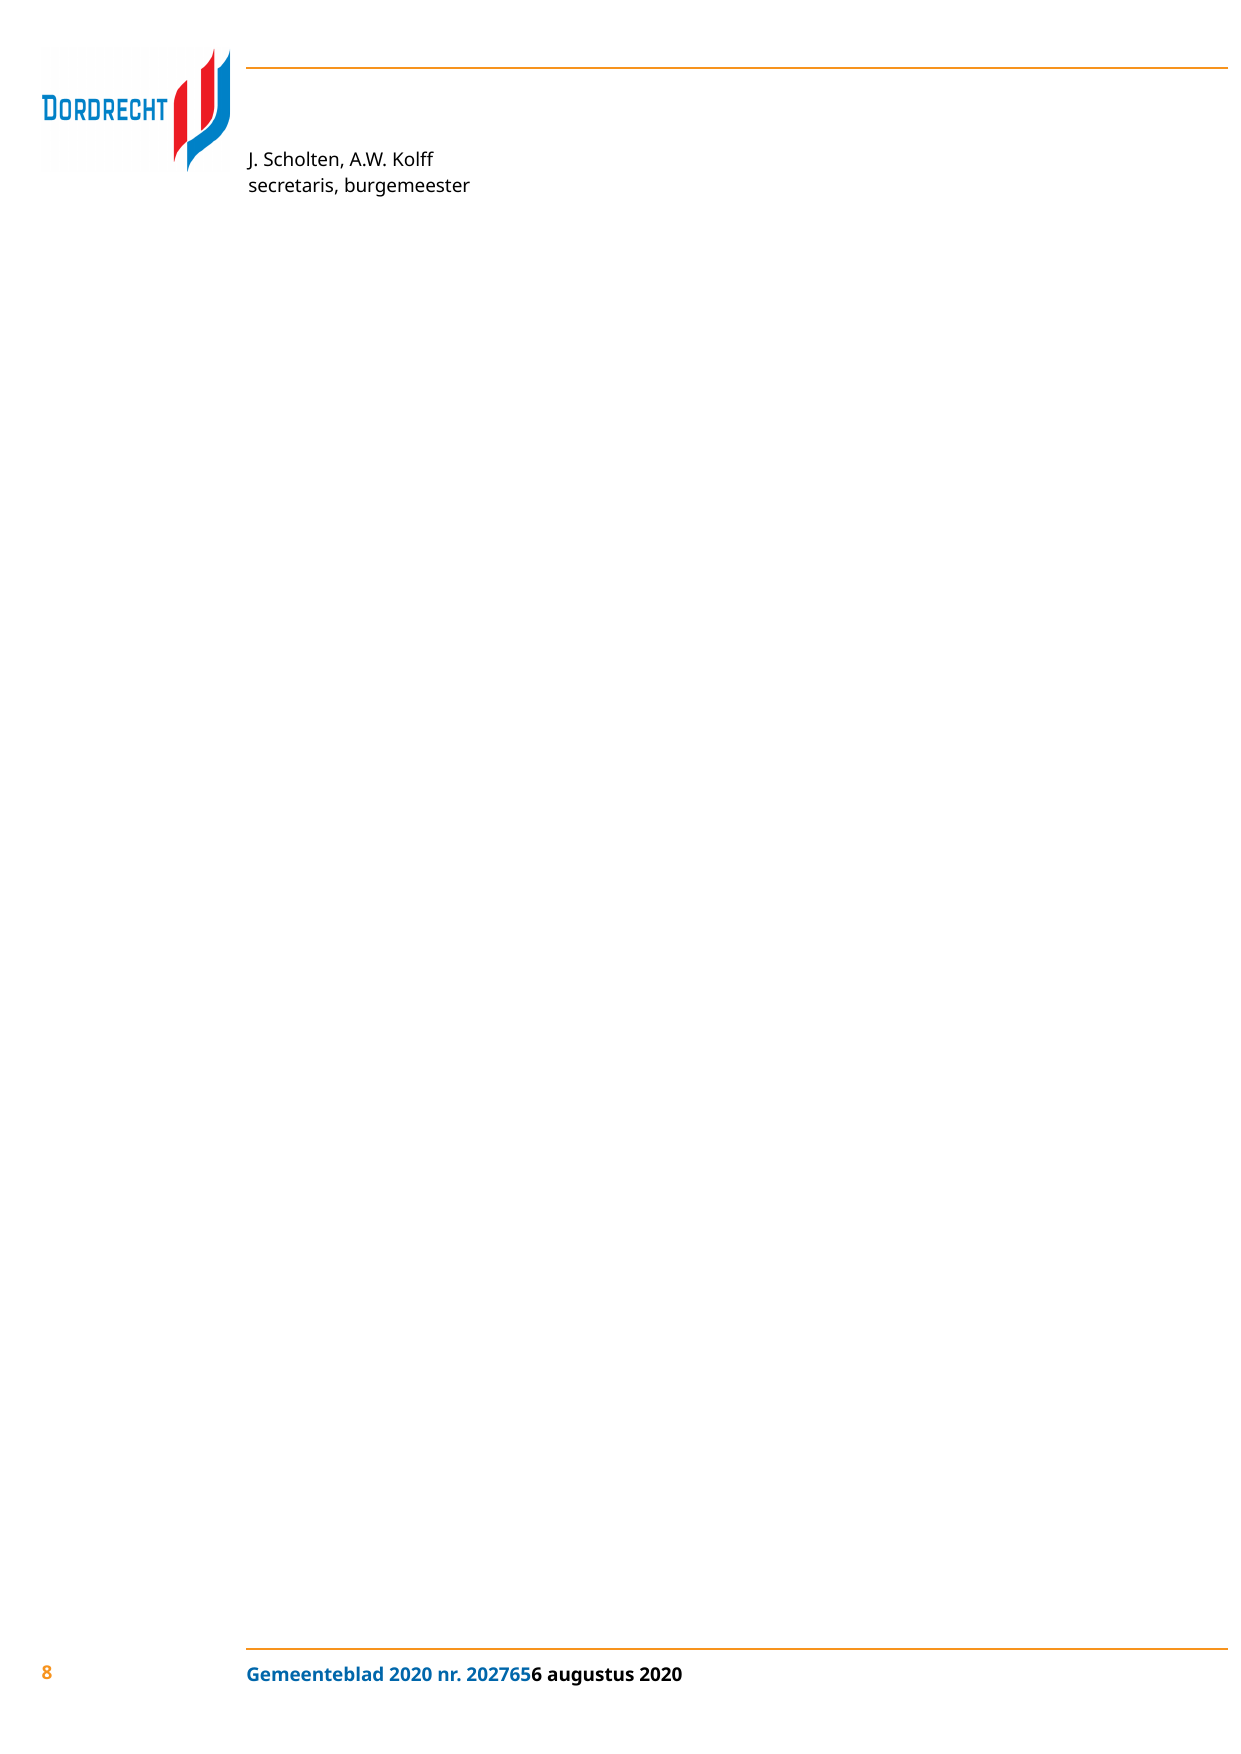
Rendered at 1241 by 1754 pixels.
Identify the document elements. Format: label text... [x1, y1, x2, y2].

picture [41, 47, 231, 172]
text J. Scholten, A.W. Kolff [248, 146, 1152, 172]
text secretaris, burgemeester [248, 172, 1152, 198]
